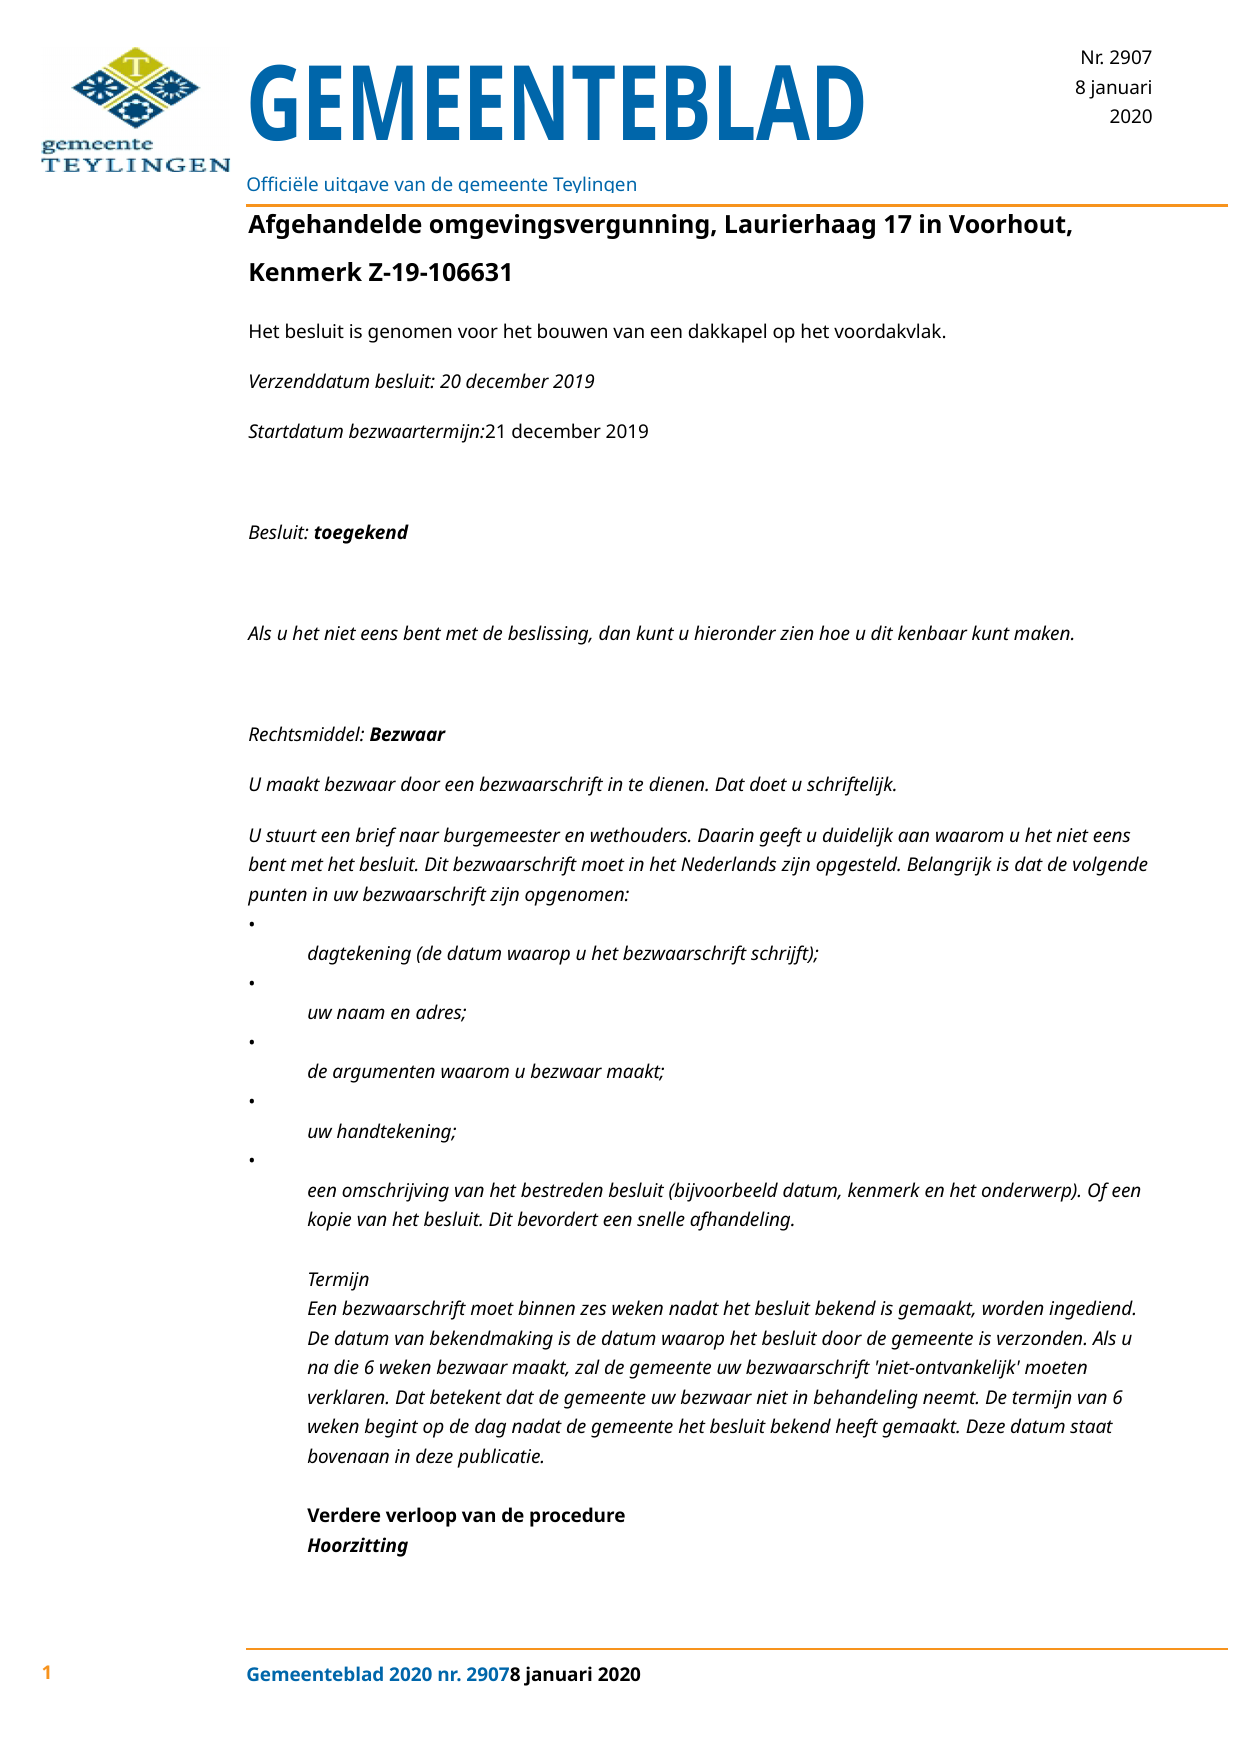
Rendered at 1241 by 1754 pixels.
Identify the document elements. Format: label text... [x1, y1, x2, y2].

text Startdatum bezwaartermijn:21 december 2019 [248, 419, 1152, 444]
list een omschrijving van het bestreden besluit (bijvoorbeeld datum, kenmerk en het onderwerp). Of een kopie van het besluit. Dit bevordert een snelle afhandeling. [248, 1177, 1152, 1232]
list de argumenten waarom u bezwaar maakt; [248, 1059, 1152, 1084]
text Het besluit is genomen voor het bouwen van een dakkapel op het voordakvlak. [248, 318, 1152, 344]
text Rechtsmiddel: Bezwaar [248, 721, 1152, 747]
list uw naam en adres; [248, 999, 1152, 1025]
text Afgehandelde omgevingsvergunning, Laurierhaag 17 in Voorhout, Kenmerk Z-19-106631 [248, 207, 1152, 288]
list Een bezwaarschrift moet binnen zes weken nadat het besluit bekend is gemaakt, worden ingediend. De datum van bekendmaking is de datum waarop het besluit door de gemeente is verzonden. Als u na die 6 weken bezwaar maakt, zal de gemeente uw bezwaarschrift 'niet-ontvankelijk' moeten verklaren. Dat betekent dat de gemeente uw bezwaar niet in behandeling neemt. De termijn van 6 weken begint op de dag nadat de gemeente het besluit bekend heeft gemaakt. Deze datum staat bovenaan in deze publicatie. [248, 1295, 1152, 1469]
text Verzenddatum besluit: 20 december 2019 [248, 368, 1152, 394]
picture [41, 47, 231, 172]
list Hoorzitting [248, 1532, 1152, 1558]
list dagtekening (de datum waarop u het bezwaarschrift schrijft); [248, 940, 1152, 966]
text U maakt bezwaar door een bezwaarschrift in te dienen. Dat doet u schriftelijk. [248, 772, 1152, 797]
list Verdere verloop van de procedure [248, 1502, 1152, 1528]
list Termijn [248, 1266, 1152, 1292]
text U stuurt een brief naar burgemeester en wethouders. Daarin geeft u duidelijk aan waarom u het niet eens bent met het besluit. Dit bezwaarschrift moet in het Nederlands zijn opgesteld. Belangrijk is dat de volgende punten in uw bezwaarschrift zijn opgenomen: [248, 822, 1152, 907]
text Besluit: toegekend [248, 519, 1152, 545]
text Als u het niet eens bent met de beslissing, dan kunt u hieronder zien hoe u dit kenbaar kunt maken. [248, 620, 1152, 646]
list uw handtekening; [248, 1118, 1152, 1144]
